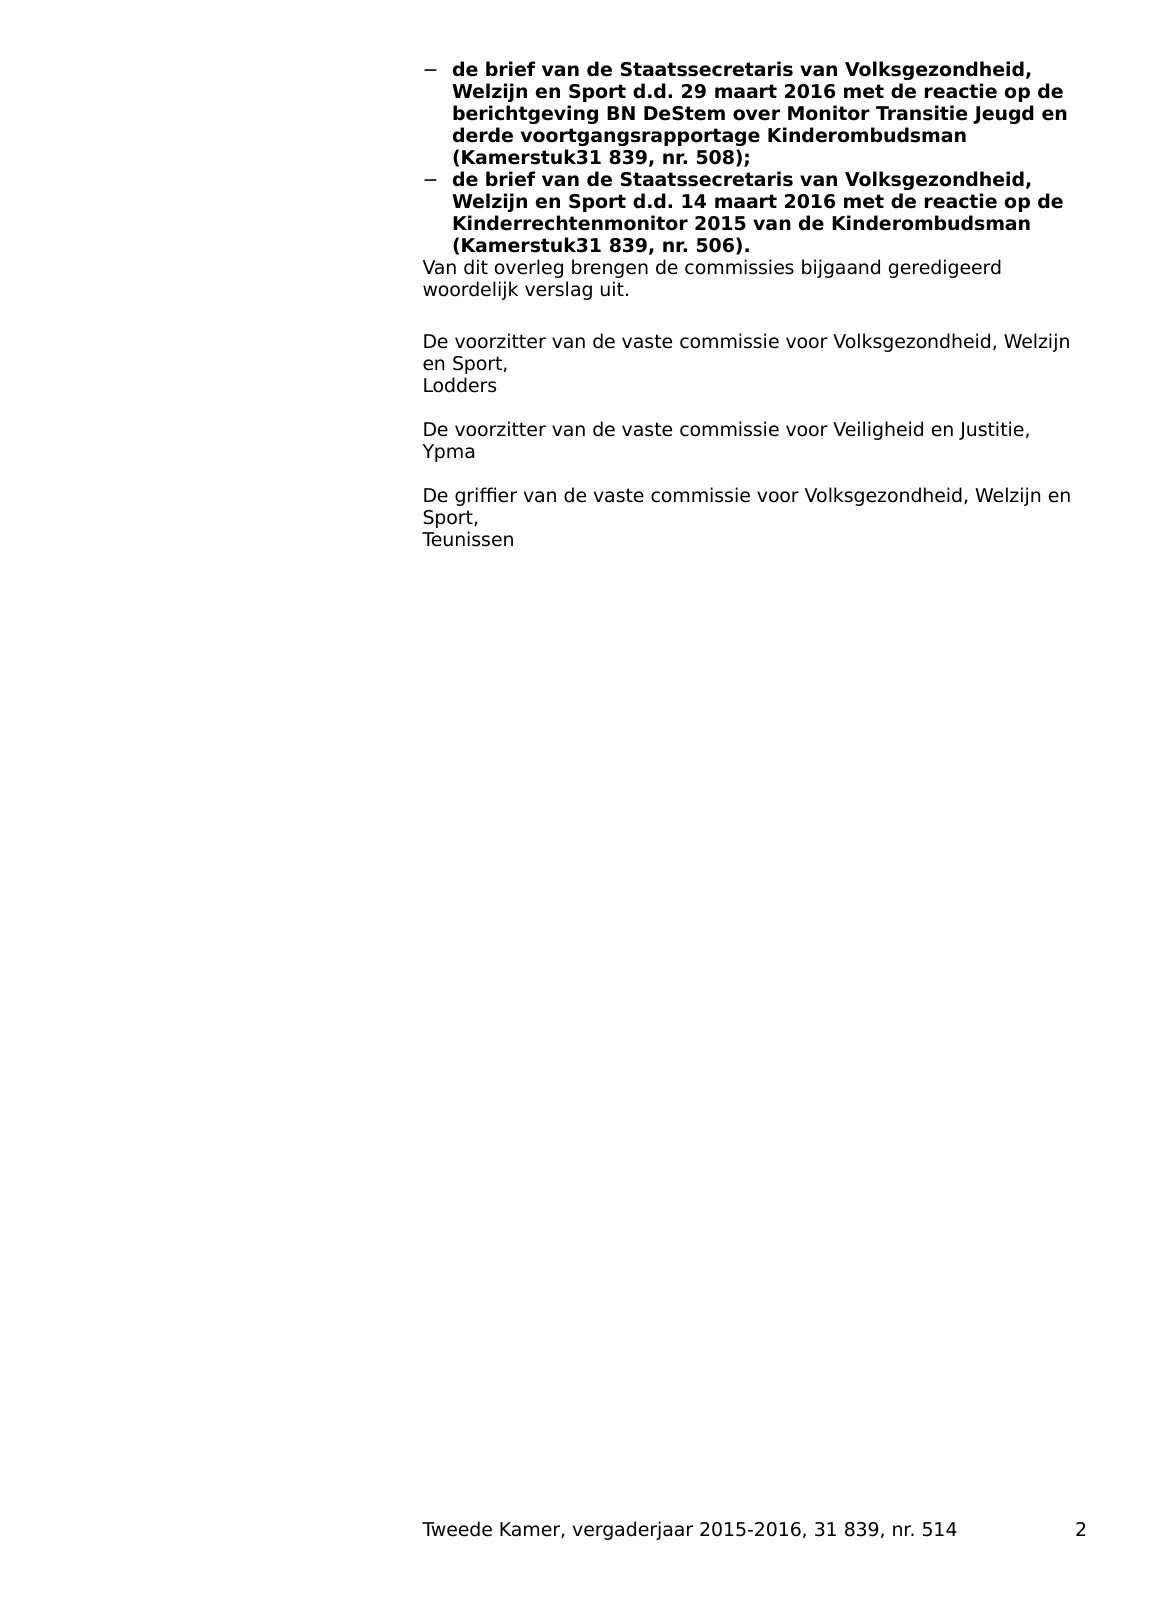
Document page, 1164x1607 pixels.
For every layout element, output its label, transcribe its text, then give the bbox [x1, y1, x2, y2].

text − de brief van de Staatssecretaris van Volksgezondheid, Welzijn en Sport d.d. 14 maart 2016 met de reactie op de Kinderrechtenmonitor 2015 van de Kinderombudsman (Kamerstuk31 839, nr. 506). [422, 169, 1087, 257]
text De voorzitter van de vaste commissie voor Volksgezondheid, Welzijn en Sport, Lodders [422, 331, 1087, 397]
text − de brief van de Staatssecretaris van Volksgezondheid, Welzijn en Sport d.d. 29 maart 2016 met de reactie op de berichtgeving BN DeStem over Monitor Transitie Jeugd en derde voortgangsrapportage Kinderombudsman (Kamerstuk31 839, nr. 508); [422, 59, 1087, 169]
text De griffier van de vaste commissie voor Volksgezondheid, Welzijn en Sport, Teunissen [422, 485, 1087, 551]
text De voorzitter van de vaste commissie voor Veiligheid en Justitie, Ypma [422, 419, 1087, 463]
text Van dit overleg brengen de commissies bijgaand geredigeerd woordelijk verslag uit. [422, 257, 1087, 301]
